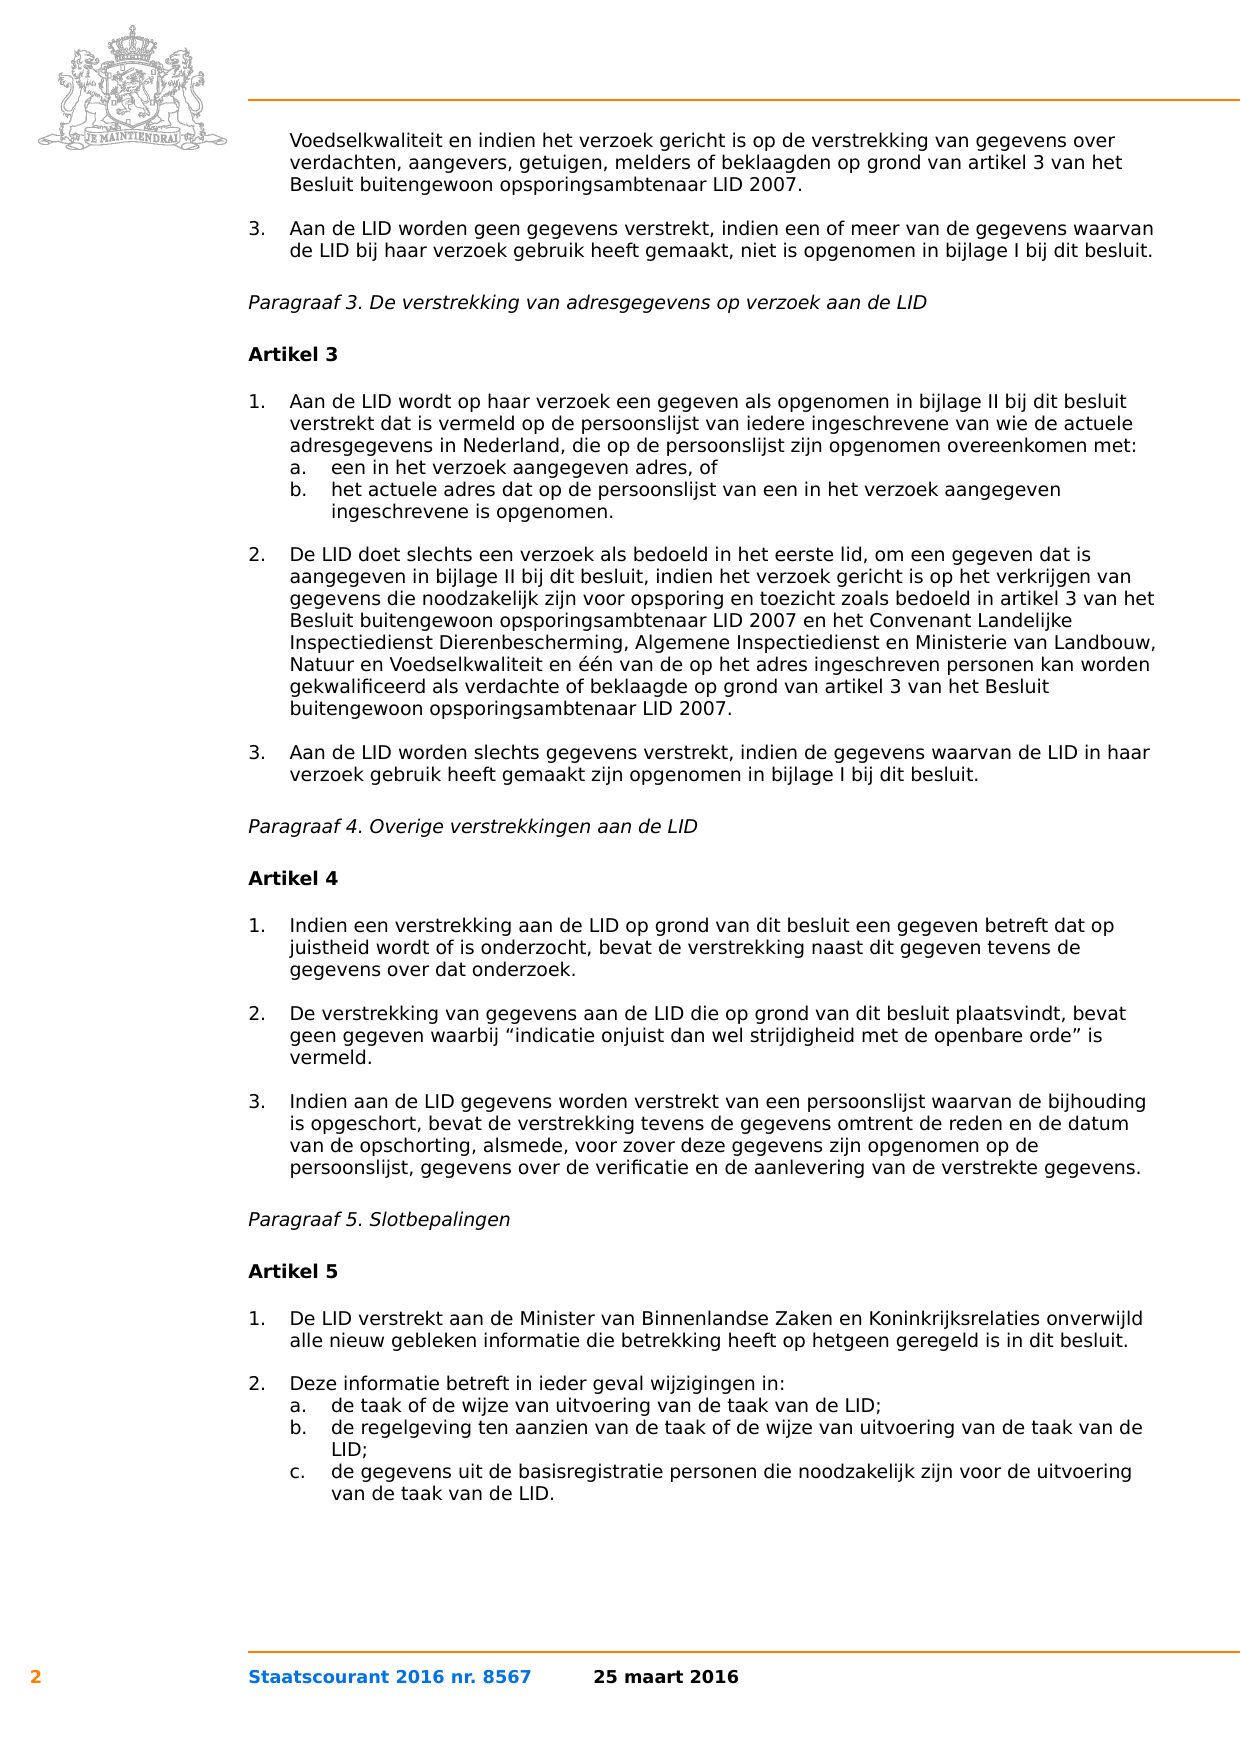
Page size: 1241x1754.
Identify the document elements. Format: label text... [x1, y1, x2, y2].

text 2. De LID doet slechts een verzoek als bedoeld in het eerste lid, om een gegeven dat is aangegeven in bijlage II bij dit besluit, indien het verzoek gericht is op het verkrijgen van gegevens die noodzakelijk zijn voor opsporing en toezicht zoals bedoeld in artikel 3 van het Besluit buitengewoon opsporingsambtenaar LID 2007 en het Convenant Landelijke Inspectiedienst Dierenbescherming, Algemene Inspectiedienst en Ministerie van Landbouw, Natuur en Voedselkwaliteit en één van de op het adres ingeschreven personen kan worden gekwalificeerd als verdachte of beklaagde op grond van artikel 3 van het Besluit buitengewoon opsporingsambtenaar LID 2007. [248, 544, 1163, 720]
subtitle Paragraaf 4. Overige verstrekkingen aan de LID [248, 816, 1163, 838]
text 1. De LID verstrekt aan de Minister van Binnenlandse Zaken en Koninkrijksrelaties onverwijld alle nieuw gebleken informatie die betrekking heeft op hetgeen geregeld is in dit besluit. [248, 1307, 1163, 1351]
text 3. Aan de LID worden slechts gegevens verstrekt, indien de gegevens waarvan de LID in haar verzoek gebruik heeft gemaakt zijn opgenomen in bijlage I bij dit besluit. [248, 742, 1163, 786]
text b. de regelgeving ten aanzien van de taak of de wijze van uitvoering van de taak van de LID; [289, 1417, 1163, 1461]
text 2. Deze informatie betreft in ieder geval wijzigingen in: [248, 1373, 1163, 1395]
text Voedselkwaliteit en indien het verzoek gericht is op de verstrekking van gegevens over verdachten, aangevers, getuigen, melders of beklaagden op grond van artikel 3 van het Besluit buitengewoon opsporingsambtenaar LID 2007. [248, 130, 1163, 196]
subtitle Artikel 5 [248, 1261, 1163, 1282]
text 1. Aan de LID wordt op haar verzoek een gegeven als opgenomen in bijlage II bij dit besluit verstrekt dat is vermeld op de persoonslijst van iedere ingeschrevene van wie de actuele adresgegevens in Nederland, die op de persoonslijst zijn opgenomen overeenkomen met: [248, 391, 1163, 457]
subtitle Paragraaf 3. De verstrekking van adresgegevens op verzoek aan de LID [248, 292, 1163, 314]
text a. de taak of de wijze van uitvoering van de taak van de LID; [289, 1395, 1163, 1417]
subtitle Artikel 3 [248, 344, 1163, 366]
picture [38, 25, 227, 150]
subtitle Paragraaf 5. Slotbepalingen [248, 1208, 1163, 1231]
text 3. Aan de LID worden geen gegevens verstrekt, indien een of meer van de gegevens waarvan de LID bij haar verzoek gebruik heeft gemaakt, niet is opgenomen in bijlage I bij dit besluit. [248, 218, 1163, 262]
text c. de gegevens uit de basisregistratie personen die noodzakelijk zijn voor de uitvoering van de taak van de LID. [289, 1461, 1163, 1505]
subtitle Artikel 4 [248, 868, 1163, 890]
text a. een in het verzoek aangegeven adres, of [289, 457, 1163, 478]
text 2. De verstrekking van gegevens aan de LID die op grond van dit besluit plaatsvindt, bevat geen gegeven waarbij “indicatie onjuist dan wel strijdigheid met de openbare orde” is vermeld. [248, 1003, 1163, 1069]
text 3. Indien aan de LID gegevens worden verstrekt van een persoonslijst waarvan de bijhouding is opgeschort, bevat de verstrekking tevens de gegevens omtrent de reden en de datum van de opschorting, alsmede, voor zover deze gegevens zijn opgenomen op de persoonslijst, gegevens over de verificatie en de aanlevering van de verstrekte gegevens. [248, 1091, 1163, 1178]
text 1. Indien een verstrekking aan de LID op grond van dit besluit een gegeven betreft dat op juistheid wordt of is onderzocht, bevat de verstrekking naast dit gegeven tevens de gegevens over dat onderzoek. [248, 915, 1163, 981]
text b. het actuele adres dat op de persoonslijst van een in het verzoek aangegeven ingeschrevene is opgenomen. [289, 478, 1163, 522]
